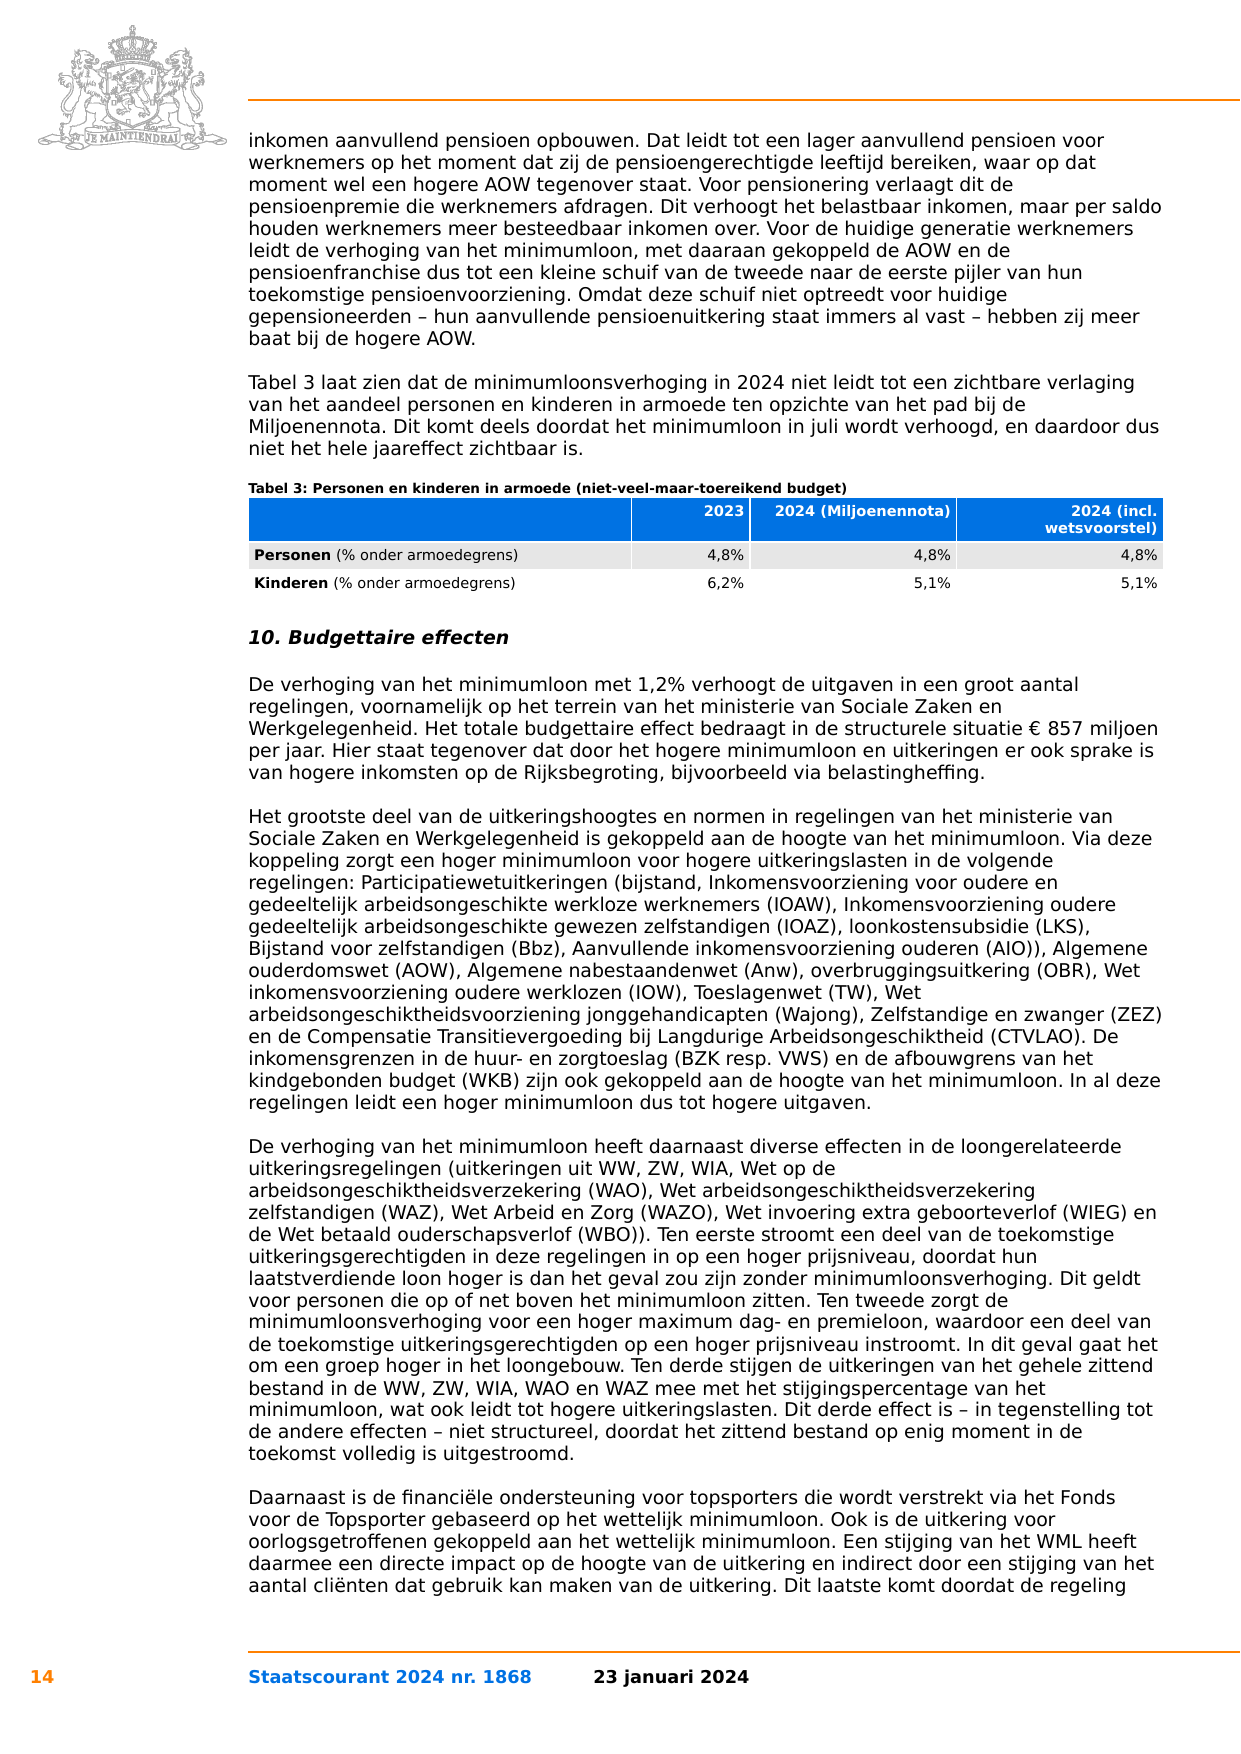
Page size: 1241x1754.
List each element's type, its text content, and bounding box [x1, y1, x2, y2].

table_cell [249, 498, 631, 541]
table_cell 5,1% [957, 570, 1163, 596]
table_cell Kinderen (% onder armoedegrens) [249, 570, 631, 596]
subtitle 10. Budgettaire effecten [248, 627, 1163, 649]
table_cell 2024 (incl. wetsvoorstel) [957, 498, 1163, 541]
text Tabel 3 laat zien dat de minimumloonsverhoging in 2024 niet leidt tot een zichtbare verlaging van het aandeel personen en kinderen in armoede ten opzichte van het pad bij de Miljoenennota. Dit komt deels doordat het minimumloon in juli wordt verhoogd, en daardoor dus niet het hele jaareffect zichtbaar is. [248, 372, 1163, 459]
picture [38, 25, 227, 150]
text Het grootste deel van de uitkeringshoogtes en normen in regelingen van het ministerie van Sociale Zaken en Werkgelegenheid is gekoppeld aan de hoogte van het minimumloon. Via deze koppeling zorgt een hoger minimumloon voor hogere uitkeringslasten in de volgende regelingen: Participatiewetuitkeringen (bijstand, Inkomensvoorziening voor oudere en gedeeltelijk arbeidsongeschikte werkloze werknemers (IOAW), Inkomensvoorziening oudere gedeeltelijk arbeidsongeschikte gewezen zelfstandigen (IOAZ), loonkostensubsidie (LKS), Bijstand voor zelfstandigen (Bbz), Aanvullende inkomensvoorziening ouderen (AIO)), Algemene ouderdomswet (AOW), Algemene nabestaandenwet (Anw), overbruggingsuitkering (OBR), Wet inkomensvoorziening oudere werklozen (IOW), Toeslagenwet (TW), Wet arbeidsongeschiktheidsvoorziening jonggehandicapten (Wajong), Zelfstandige en zwanger (ZEZ) en de Compensatie Transitievergoeding bij Langdurige Arbeidsongeschiktheid (CTVLAO). De inkomensgrenzen in de huur- en zorgtoeslag (BZK resp. VWS) en de afbouwgrens van het kindgebonden budget (WKB) zijn ook gekoppeld aan de hoogte van het minimumloon. In al deze regelingen leidt een hoger minimumloon dus tot hogere uitgaven. [248, 806, 1163, 1114]
table_cell 4,8% [632, 543, 749, 569]
table_cell 4,8% [751, 543, 956, 569]
table_cell 6,2% [632, 570, 749, 596]
table_cell 2023 [632, 498, 749, 541]
table_cell Personen (% onder armoedegrens) [249, 543, 631, 569]
table_cell 2024 (Miljoenennota) [751, 498, 956, 541]
text Daarnaast is de financiële ondersteuning voor topsporters die wordt verstrekt via het Fonds voor de Topsporter gebaseerd op het wettelijk minimumloon. Ook is de uitkering voor oorlogsgetroffenen gekoppeld aan het wettelijk minimumloon. Een stijging van het WML heeft daarmee een directe impact op de hoogte van de uitkering en indirect door een stijging van het aantal cliënten dat gebruik kan maken van de uitkering. Dit laatste komt doordat de regeling [248, 1487, 1163, 1597]
table_header Tabel 3: Personen en kinderen in armoede (niet-veel-maar-toereikend budget) [248, 481, 1163, 497]
text inkomen aanvullend pensioen opbouwen. Dat leidt tot een lager aanvullend pensioen voor werknemers op het moment dat zij de pensioengerechtigde leeftijd bereiken, waar op dat moment wel een hogere AOW tegenover staat. Voor pensionering verlaagt dit de pensioenpremie die werknemers afdragen. Dit verhoogt het belastbaar inkomen, maar per saldo houden werknemers meer besteedbaar inkomen over. Voor de huidige generatie werknemers leidt de verhoging van het minimumloon, met daaraan gekoppeld de AOW en de pensioenfranchise dus tot een kleine schuif van de tweede naar de eerste pijler van hun toekomstige pensioenvoorziening. Omdat deze schuif niet optreedt voor huidige gepensioneerden – hun aanvullende pensioenuitkering staat immers al vast – hebben zij meer baat bij de hogere AOW. [248, 130, 1163, 350]
text De verhoging van het minimumloon met 1,2% verhoogt de uitgaven in een groot aantal regelingen, voornamelijk op het terrein van het ministerie van Sociale Zaken en Werkgelegenheid. Het totale budgettaire effect bedraagt in de structurele situatie € 857 miljoen per jaar. Hier staat tegenover dat door het hogere minimumloon en uitkeringen er ook sprake is van hogere inkomsten op de Rijksbegroting, bijvoorbeeld via belastingheffing. [248, 674, 1163, 784]
table_cell 5,1% [751, 570, 956, 596]
table_cell 4,8% [957, 543, 1163, 569]
text De verhoging van het minimumloon heeft daarnaast diverse effecten in de loongerelateerde uitkeringsregelingen (uitkeringen uit WW, ZW, WIA, Wet op de arbeidsongeschiktheidsverzekering (WAO), Wet arbeidsongeschiktheidsverzekering zelfstandigen (WAZ), Wet Arbeid en Zorg (WAZO), Wet invoering extra geboorteverlof (WIEG) en de Wet betaald ouderschapsverlof (WBO)). Ten eerste stroomt een deel van de toekomstige uitkeringsgerechtigden in deze regelingen in op een hoger prijsniveau, doordat hun laatstverdiende loon hoger is dan het geval zou zijn zonder minimumloonsverhoging. Dit geldt voor personen die op of net boven het minimumloon zitten. Ten tweede zorgt de minimumloonsverhoging voor een hoger maximum dag- en premieloon, waardoor een deel van de toekomstige uitkeringsgerechtigden op een hoger prijsniveau instroomt. In dit geval gaat het om een groep hoger in het loongebouw. Ten derde stijgen de uitkeringen van het gehele zittend bestand in de WW, ZW, WIA, WAO en WAZ mee met het stijgingspercentage van het minimumloon, wat ook leidt tot hogere uitkeringslasten. Dit derde effect is – in tegenstelling tot de andere effecten – niet structureel, doordat het zittend bestand op enig moment in de toekomst volledig is uitgestroomd. [248, 1136, 1163, 1465]
